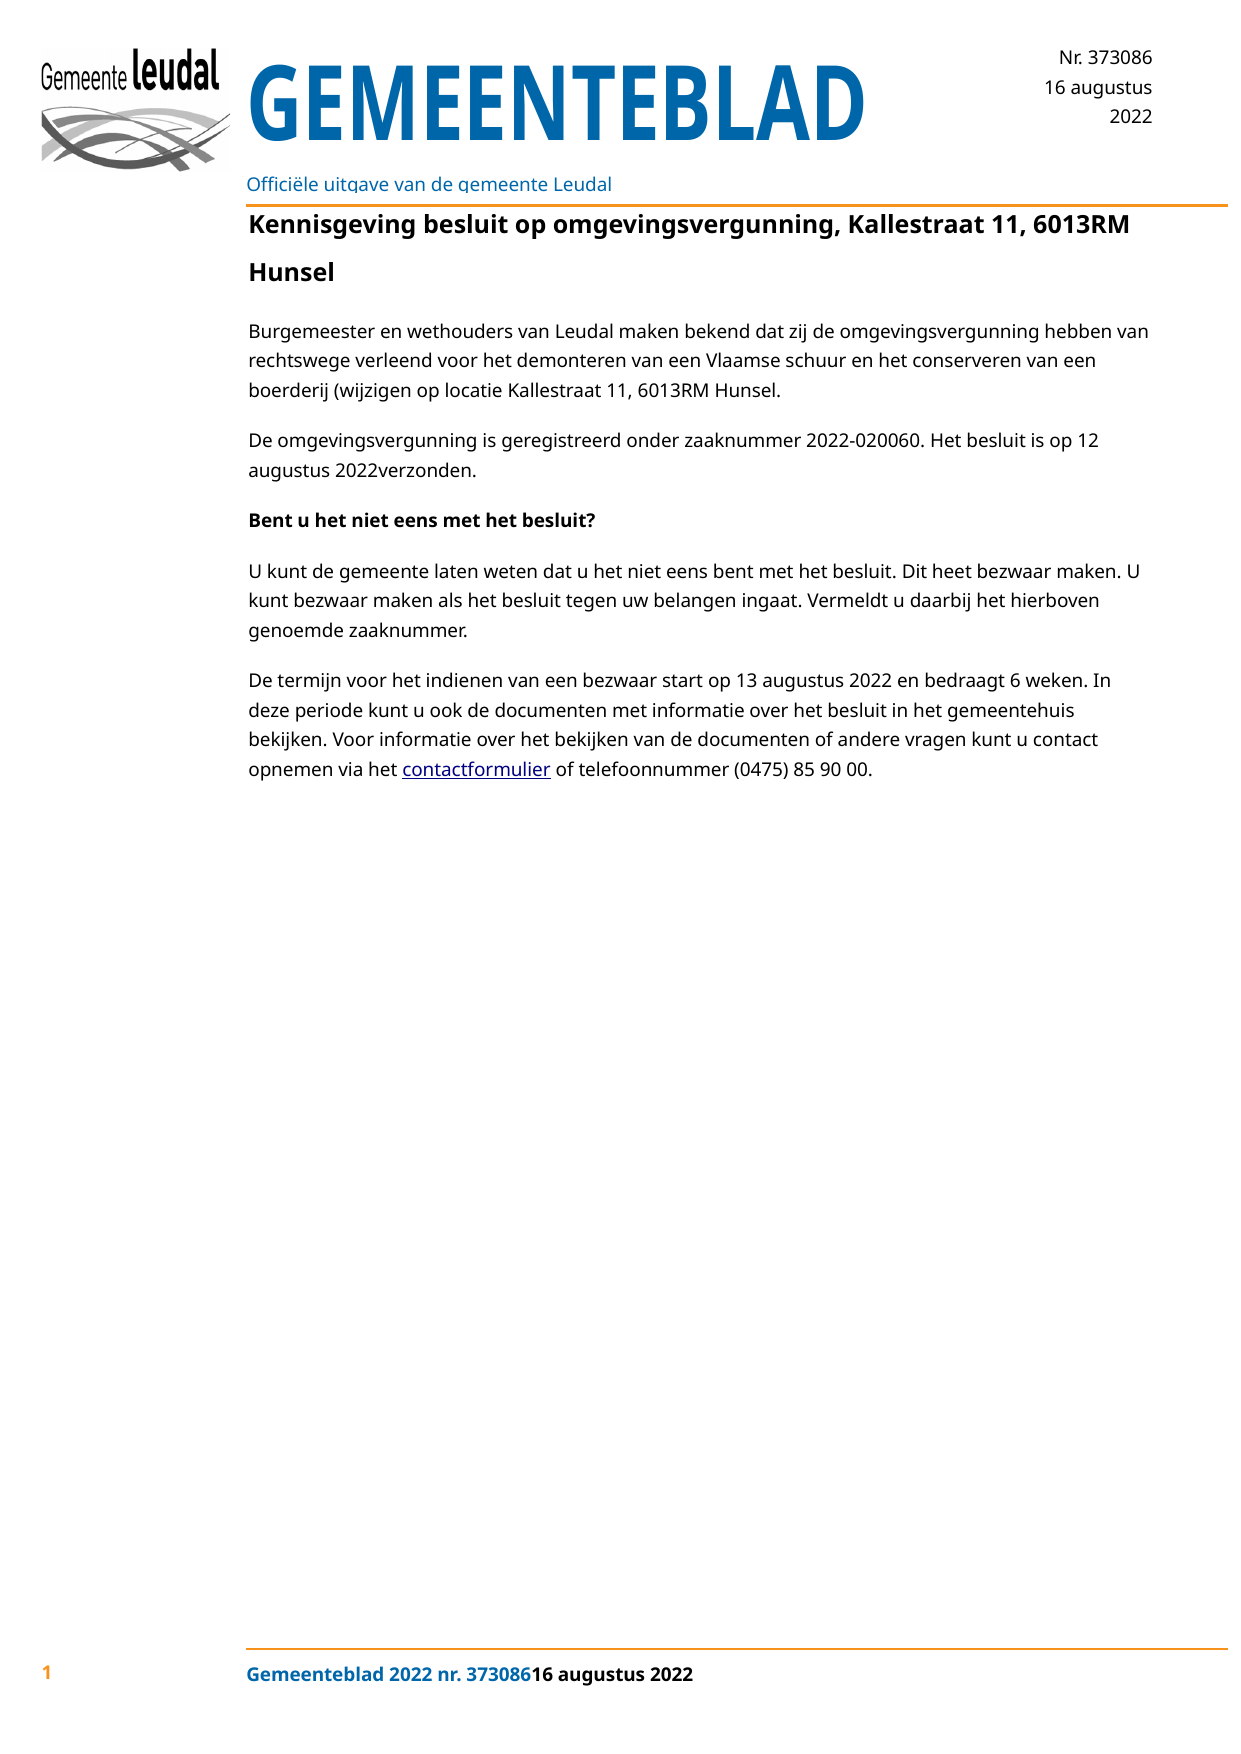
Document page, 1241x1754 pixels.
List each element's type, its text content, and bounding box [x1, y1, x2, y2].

text Bent u het niet eens met het besluit? [248, 507, 1152, 533]
picture [41, 47, 231, 172]
text Kennisgeving besluit op omgevingsvergunning, Kallestraat 11, 6013RM Hunsel [248, 207, 1152, 288]
text De termijn voor het indienen van een bezwaar start op 13 augustus 2022 en bedraagt 6 weken. In deze periode kunt u ook de documenten met informatie over het besluit in het gemeentehuis bekijken. Voor informatie over het bekijken van de documenten of andere vragen kunt u contact opnemen via het contactformulier of telefoonnummer (0475) 85 90 00. [248, 667, 1152, 782]
text U kunt de gemeente laten weten dat u het niet eens bent met het besluit. Dit heet bezwaar maken. U kunt bezwaar maken als het besluit tegen uw belangen ingaat. Vermeldt u daarbij het hierboven genoemde zaaknummer. [248, 558, 1152, 643]
text De omgevingsvergunning is geregistreerd onder zaaknummer 2022-020060. Het besluit is op 12 augustus 2022verzonden. [248, 427, 1152, 483]
text Burgemeester en wethouders van Leudal maken bekend dat zij de omgevingsvergunning hebben van rechtswege verleend voor het demonteren van een Vlaamse schuur en het conserveren van een boerderij (wijzigen op locatie Kallestraat 11, 6013RM Hunsel. [248, 318, 1152, 403]
